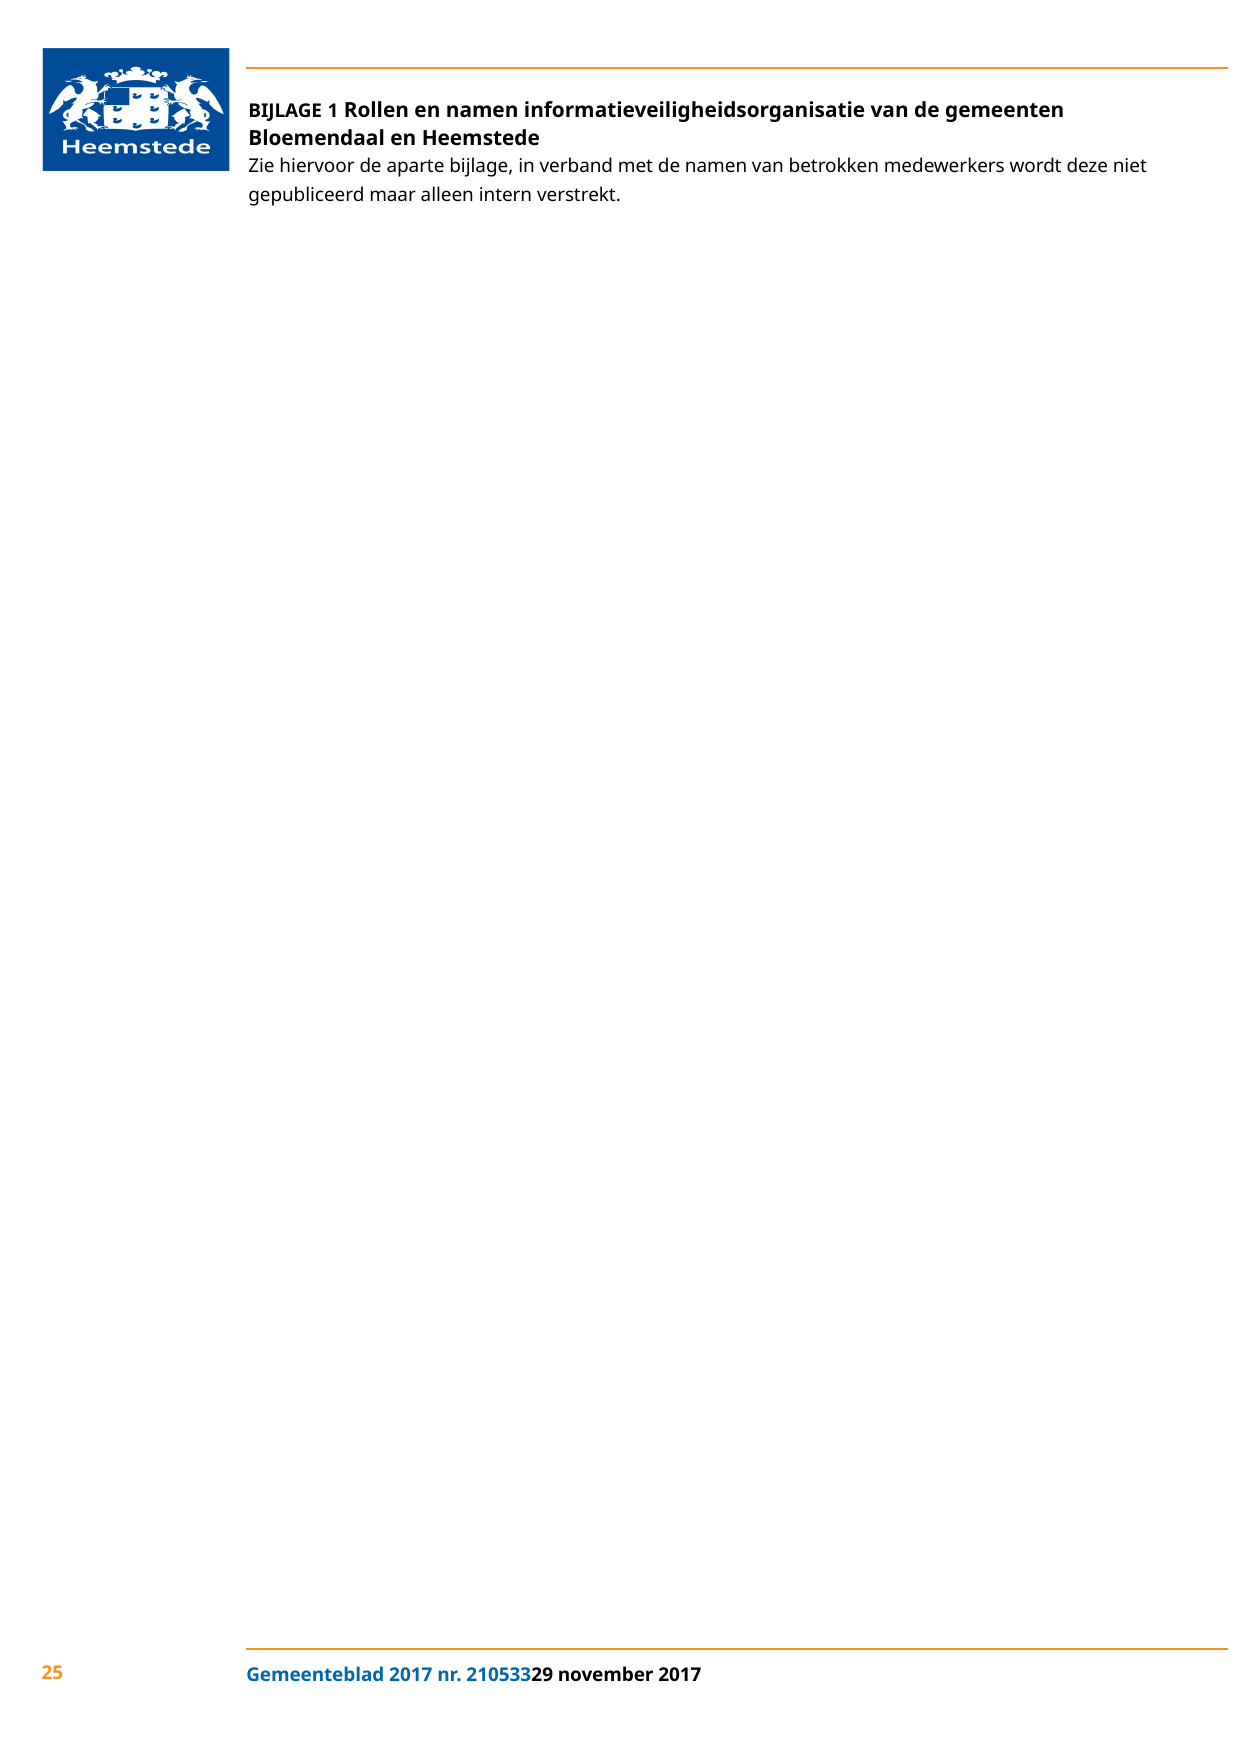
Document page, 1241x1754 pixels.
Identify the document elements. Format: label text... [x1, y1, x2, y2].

text BIJLAGE 1 Rollen en namen informatieveiligheidsorganisatie van de gemeenten Bloemendaal en Heemstede [248, 95, 1152, 152]
picture [41, 47, 231, 172]
text Zie hiervoor de aparte bijlage, in verband met de namen van betrokken medewerkers wordt deze niet gepubliceerd maar alleen intern verstrekt. [248, 152, 1152, 207]
